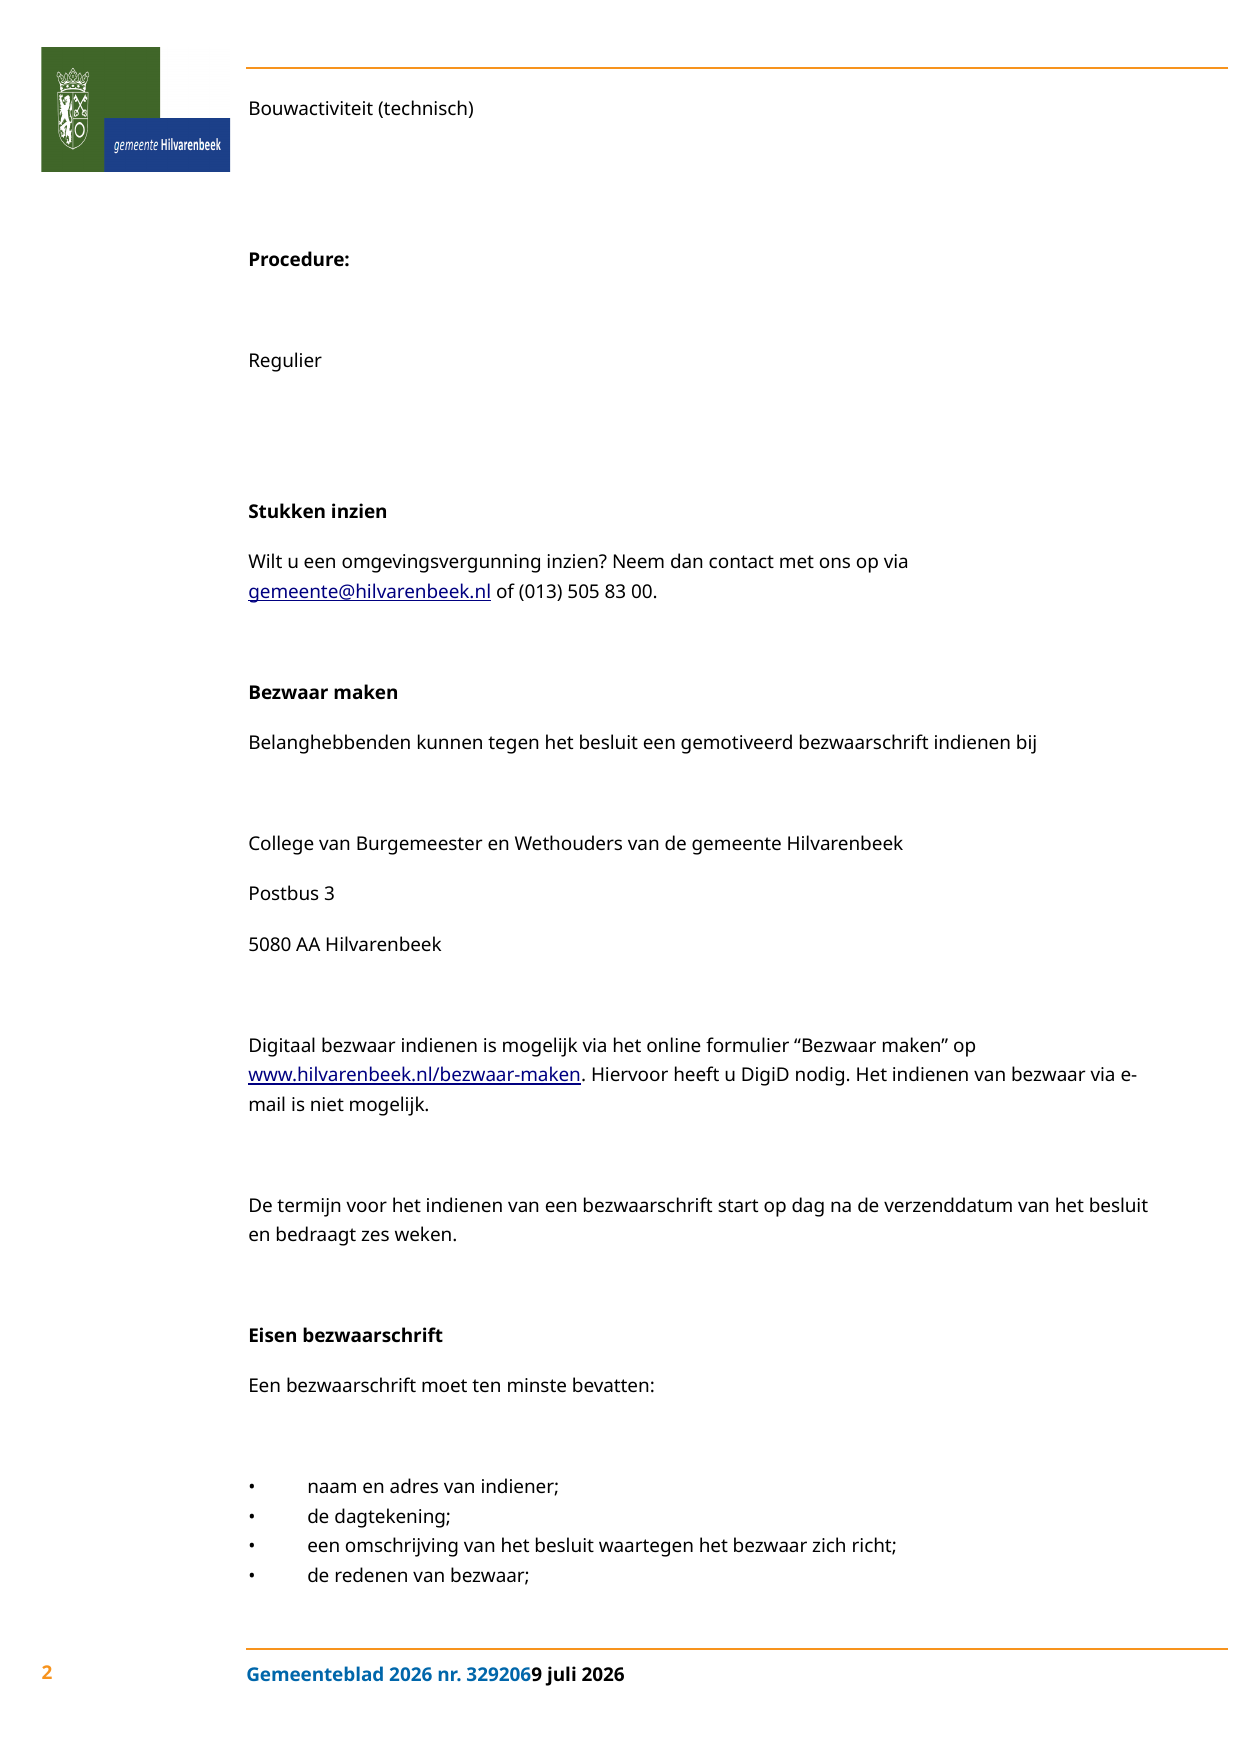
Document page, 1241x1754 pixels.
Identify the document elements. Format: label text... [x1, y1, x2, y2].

text Regulier [248, 347, 1152, 373]
text Een bezwaarschrift moet ten minste bevatten: [248, 1373, 1152, 1398]
list naam en adres van indiener; [248, 1473, 1152, 1499]
text Digitaal bezwaar indienen is mogelijk via het online formulier “Bezwaar maken” op www.hilvarenbeek.nl/bezwaar-maken. Hiervoor heeft u DigiD nodig. Het indienen van bezwaar via e-mail is niet mogelijk. [248, 1032, 1152, 1117]
text Eisen bezwaarschrift [248, 1322, 1152, 1348]
list de redenen van bezwaar; [248, 1562, 1152, 1588]
text Belanghebbenden kunnen tegen het besluit een gemotiveerd bezwaarschrift indienen bij [248, 729, 1152, 755]
text Stukken inzien [248, 498, 1152, 524]
text Postbus 3 [248, 881, 1152, 906]
text Wilt u een omgevingsvergunning inzien? Neem dan contact met ons op via gemeente@hilvarenbeek.nl of (013) 505 83 00. [248, 548, 1152, 604]
text Bouwactiviteit (technisch) [248, 95, 1152, 121]
text Bezwaar maken [248, 679, 1152, 705]
text 5080 AA Hilvarenbeek [248, 931, 1152, 957]
text College van Burgemeester en Wethouders van de gemeente Hilvarenbeek [248, 830, 1152, 856]
list een omschrijving van het besluit waartegen het bezwaar zich richt; [248, 1533, 1152, 1558]
picture [41, 47, 231, 172]
text Procedure: [248, 246, 1152, 272]
text De termijn voor het indienen van een bezwaarschrift start op dag na de verzenddatum van het besluit en bedraagt zes weken. [248, 1192, 1152, 1247]
list de dagtekening; [248, 1503, 1152, 1529]
